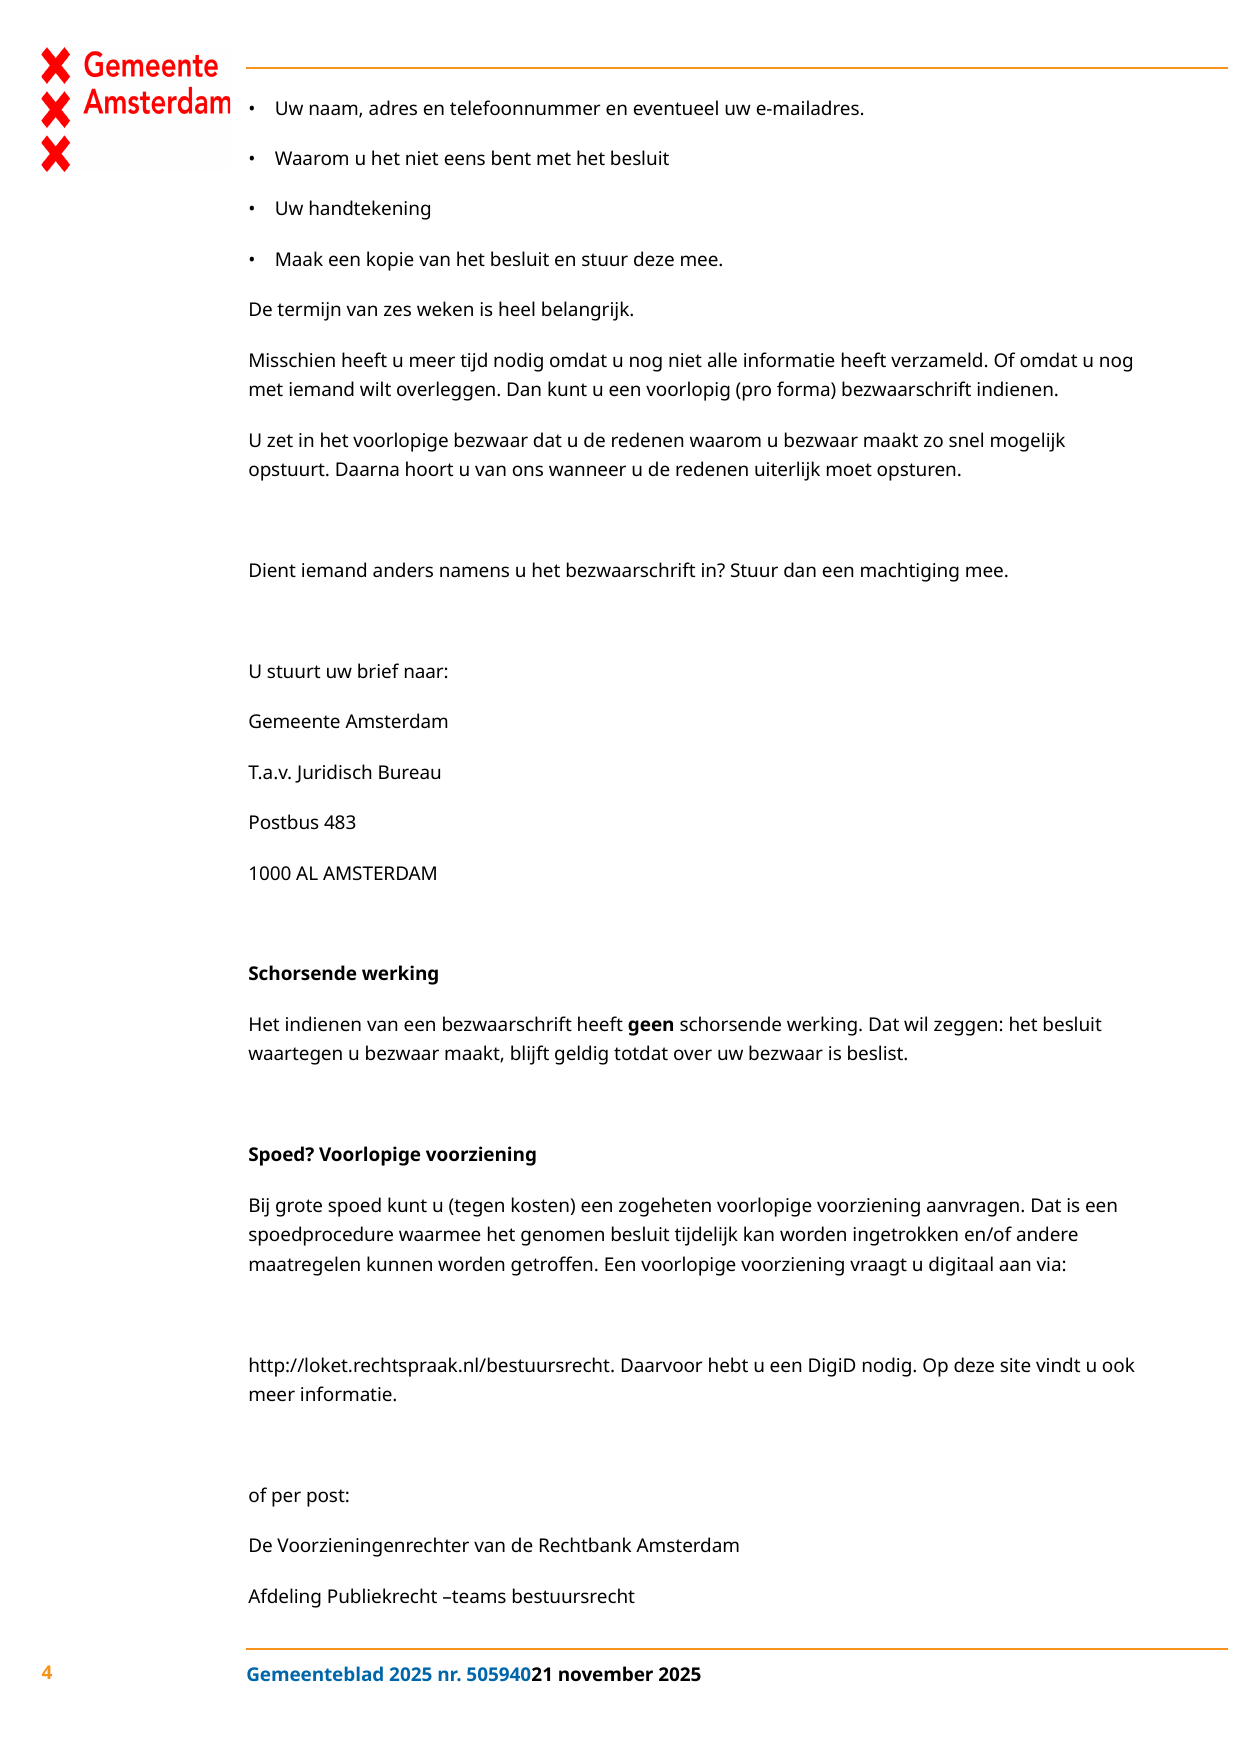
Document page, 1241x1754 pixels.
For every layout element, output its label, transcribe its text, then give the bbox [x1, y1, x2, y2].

text T.a.v. Juridisch Bureau [248, 759, 1152, 785]
text Spoed? Voorlopige voorziening [248, 1141, 1152, 1167]
text Het indienen van een bezwaarschrift heeft geen schorsende werking. Dat wil zeggen: het besluit waartegen u bezwaar maakt, blijft geldig totdat over uw bezwaar is beslist. [248, 1011, 1152, 1066]
text U zet in het voorlopige bezwaar dat u de redenen waarom u bezwaar maakt zo snel mogelijk opstuurt. Daarna hoort u van ons wanneer u de redenen uiterlijk moet opsturen. [248, 427, 1152, 482]
text De termijn van zes weken is heel belangrijk. [248, 296, 1152, 322]
text Afdeling Publiekrecht –teams bestuursrecht [248, 1583, 1152, 1609]
text Schorsende werking [248, 961, 1152, 986]
text • Uw handtekening [248, 196, 1152, 221]
text Postbus 483 [248, 809, 1152, 835]
text De Voorzieningenrechter van de Rechtbank Amsterdam [248, 1533, 1152, 1558]
text Bij grote spoed kunt u (tegen kosten) een zogeheten voorlopige voorziening aanvragen. Dat is een spoedprocedure waarmee het genomen besluit tijdelijk kan worden ingetrokken en/of andere maatregelen kunnen worden getroffen. Een voorlopige voorziening vraagt u digitaal aan via: [248, 1192, 1152, 1277]
text • Waarom u het niet eens bent met het besluit [248, 145, 1152, 171]
picture [41, 47, 231, 172]
text of per post: [248, 1482, 1152, 1508]
text U stuurt uw brief naar: [248, 658, 1152, 684]
text 1000 AL AMSTERDAM [248, 860, 1152, 886]
text http://loket.rechtspraak.nl/bestuursrecht. Daarvoor hebt u een DigiD nodig. Op deze site vindt u ook meer informatie. [248, 1352, 1152, 1407]
text Misschien heeft u meer tijd nodig omdat u nog niet alle informatie heeft verzameld. Of omdat u nog met iemand wilt overleggen. Dan kunt u een voorlopig (pro forma) bezwaarschrift indienen. [248, 347, 1152, 402]
text Dient iemand anders namens u het bezwaarschrift in? Stuur dan een machtiging mee. [248, 557, 1152, 583]
text • Maak een kopie van het besluit en stuur deze mee. [248, 246, 1152, 272]
text • Uw naam, adres en telefoonnummer en eventueel uw e-mailadres. [248, 95, 1152, 121]
text Gemeente Amsterdam [248, 708, 1152, 734]
